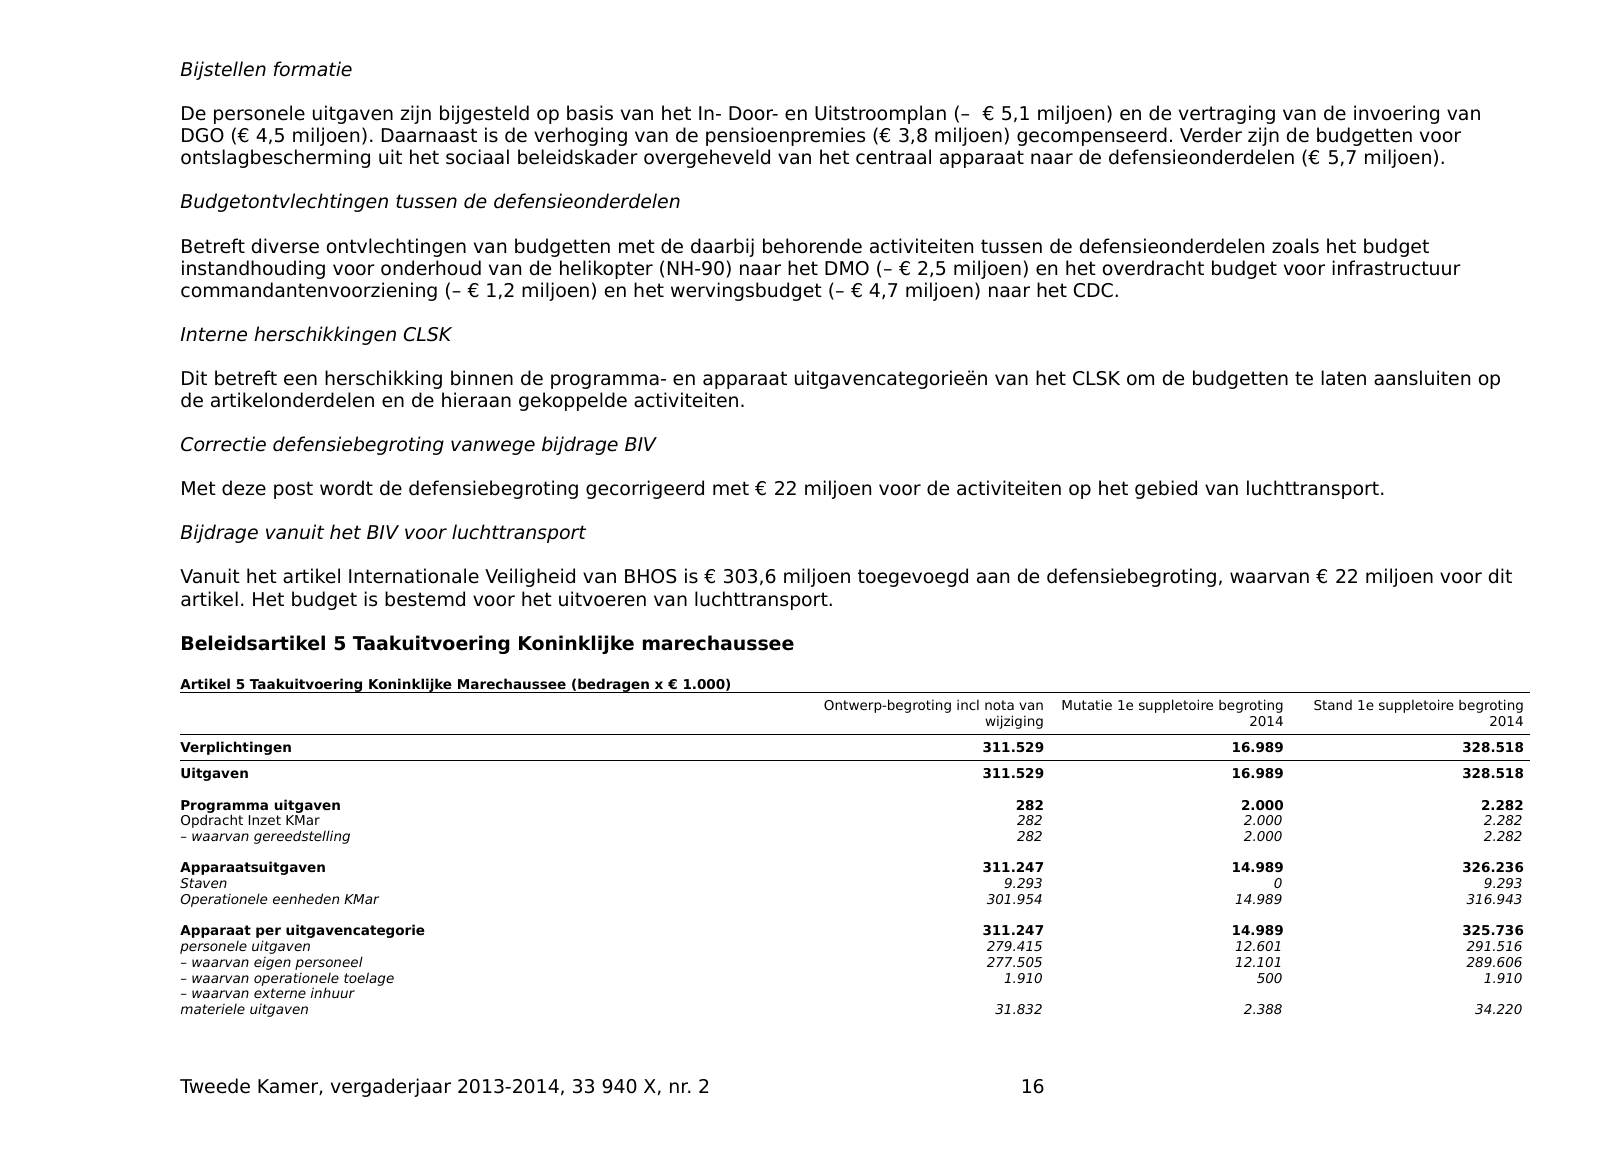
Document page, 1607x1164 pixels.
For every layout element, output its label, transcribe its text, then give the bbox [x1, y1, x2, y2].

table_header Artikel 5 Taakuitvoering Koninklijke Marechaussee (bedragen x € 1.000) [180, 676, 1529, 692]
table_cell [1290, 845, 1529, 860]
text De personele uitgaven zijn bijgesteld op basis van het In- Door- en Uitstroomplan (– € 5,1 miljoen) en de vertraging van de invoering van DGO (€ 4,5 miljoen). Daarnaast is de verhoging van de pensioenpremies (€ 3,8 miljoen) gecompenseerd. Verder zijn de budgetten voor ontslagbescherming uit het sociaal beleidskader overgeheveld van het centraal apparaat naar de defensieonderdelen (€ 5,7 miljoen). [180, 103, 1529, 169]
table_cell [180, 693, 810, 734]
table_cell [1050, 986, 1289, 1002]
subtitle Interne herschikkingen CLSK [180, 324, 1529, 346]
table_cell 2.000 [1050, 813, 1289, 829]
table_cell [810, 986, 1050, 1002]
table_cell [1290, 986, 1529, 1002]
subtitle Correctie defensiebegroting vanwege bijdrage BIV [180, 434, 1529, 456]
subtitle Beleidsartikel 5 Taakuitvoering Koninklijke marechaussee [180, 633, 1529, 654]
table_cell [1050, 845, 1289, 860]
table_cell 16.989 [1050, 735, 1289, 760]
table_cell 2.282 [1290, 829, 1529, 844]
table_cell 325.736 [1290, 923, 1529, 939]
table_cell 279.415 [810, 939, 1050, 955]
table_cell 1.910 [810, 970, 1050, 986]
table_cell 2.282 [1290, 813, 1529, 829]
text Betreft diverse ontvlechtingen van budgetten met de daarbij behorende activiteiten tussen de defensieonderdelen zoals het budget instandhouding voor onderhoud van de helikopter (NH-90) naar het DMO (– € 2,5 miljoen) en het overdracht budget voor infrastructuur commandantenvoorziening (– € 1,2 miljoen) en het wervingsbudget (– € 4,7 miljoen) naar het CDC. [180, 236, 1529, 301]
table_cell 326.236 [1290, 860, 1529, 876]
subtitle Budgetontvlechtingen tussen de defensieonderdelen [180, 191, 1529, 213]
table_cell – waarvan operationele toelage [180, 970, 810, 986]
table_cell [1050, 782, 1289, 797]
table_cell 34.220 [1290, 1002, 1529, 1018]
table_cell 316.943 [1290, 892, 1529, 907]
table_cell 2.282 [1290, 798, 1529, 813]
table_cell 328.518 [1290, 735, 1529, 760]
table_cell 500 [1050, 970, 1289, 986]
table_cell 12.601 [1050, 939, 1289, 955]
table_cell 311.529 [810, 761, 1050, 782]
table_cell Ontwerp-begroting incl nota van wijziging [810, 693, 1050, 734]
table_cell 301.954 [810, 892, 1050, 907]
table_cell Apparaatsuitgaven [180, 860, 810, 876]
table_cell [1290, 908, 1529, 923]
table_cell Opdracht Inzet KMar [180, 813, 810, 829]
table_cell 14.989 [1050, 892, 1289, 907]
subtitle Bijstellen formatie [180, 59, 1529, 81]
table_cell Stand 1e suppletoire begroting 2014 [1290, 693, 1529, 734]
table_cell [1290, 782, 1529, 797]
subtitle Bijdrage vanuit het BIV voor luchttransport [180, 522, 1529, 544]
table_cell 14.989 [1050, 860, 1289, 876]
text Met deze post wordt de defensiebegroting gecorrigeerd met € 22 miljoen voor de activiteiten op het gebied van luchttransport. [180, 478, 1529, 500]
table_cell 311.529 [810, 735, 1050, 760]
table_cell 2.000 [1050, 798, 1289, 813]
table_cell [180, 845, 810, 860]
table_cell 282 [810, 829, 1050, 844]
table_cell 16.989 [1050, 761, 1289, 782]
table_cell Mutatie 1e suppletoire begroting 2014 [1050, 693, 1289, 734]
table_cell 9.293 [1290, 876, 1529, 892]
table_cell – waarvan gereedstelling [180, 829, 810, 844]
table_cell [810, 845, 1050, 860]
table_cell 0 [1050, 876, 1289, 892]
table_cell [180, 908, 810, 923]
table_cell Uitgaven [180, 761, 810, 782]
text Dit betreft een herschikking binnen de programma- en apparaat uitgavencategorieën van het CLSK om de budgetten te laten aansluiten op de artikelonderdelen en de hieraan gekoppelde activiteiten. [180, 368, 1529, 412]
table_cell – waarvan externe inhuur [180, 986, 810, 1002]
table_cell Verplichtingen [180, 735, 810, 760]
table_cell 291.516 [1290, 939, 1529, 955]
table_cell Programma uitgaven [180, 798, 810, 813]
table_cell personele uitgaven [180, 939, 810, 955]
table_cell 14.989 [1050, 923, 1289, 939]
table_cell 9.293 [810, 876, 1050, 892]
table_cell 328.518 [1290, 761, 1529, 782]
table_cell 31.832 [810, 1002, 1050, 1018]
table_cell 282 [810, 813, 1050, 829]
table_cell 289.606 [1290, 955, 1529, 970]
table_cell Apparaat per uitgavencategorie [180, 923, 810, 939]
table_cell [810, 908, 1050, 923]
table_cell [180, 782, 810, 797]
table_cell 311.247 [810, 860, 1050, 876]
table_cell materiele uitgaven [180, 1002, 810, 1018]
table_cell [810, 782, 1050, 797]
text Vanuit het artikel Internationale Veiligheid van BHOS is € 303,6 miljoen toegevoegd aan de defensiebegroting, waarvan € 22 miljoen voor dit artikel. Het budget is bestemd voor het uitvoeren van luchttransport. [180, 566, 1529, 610]
table_cell 311.247 [810, 923, 1050, 939]
table_cell 277.505 [810, 955, 1050, 970]
table_cell 1.910 [1290, 970, 1529, 986]
table_cell Operationele eenheden KMar [180, 892, 810, 907]
table_cell 12.101 [1050, 955, 1289, 970]
table_cell 282 [810, 798, 1050, 813]
table_cell Staven [180, 876, 810, 892]
table_cell 2.388 [1050, 1002, 1289, 1018]
table_cell – waarvan eigen personeel [180, 955, 810, 970]
table_cell [1050, 908, 1289, 923]
table_cell 2.000 [1050, 829, 1289, 844]
